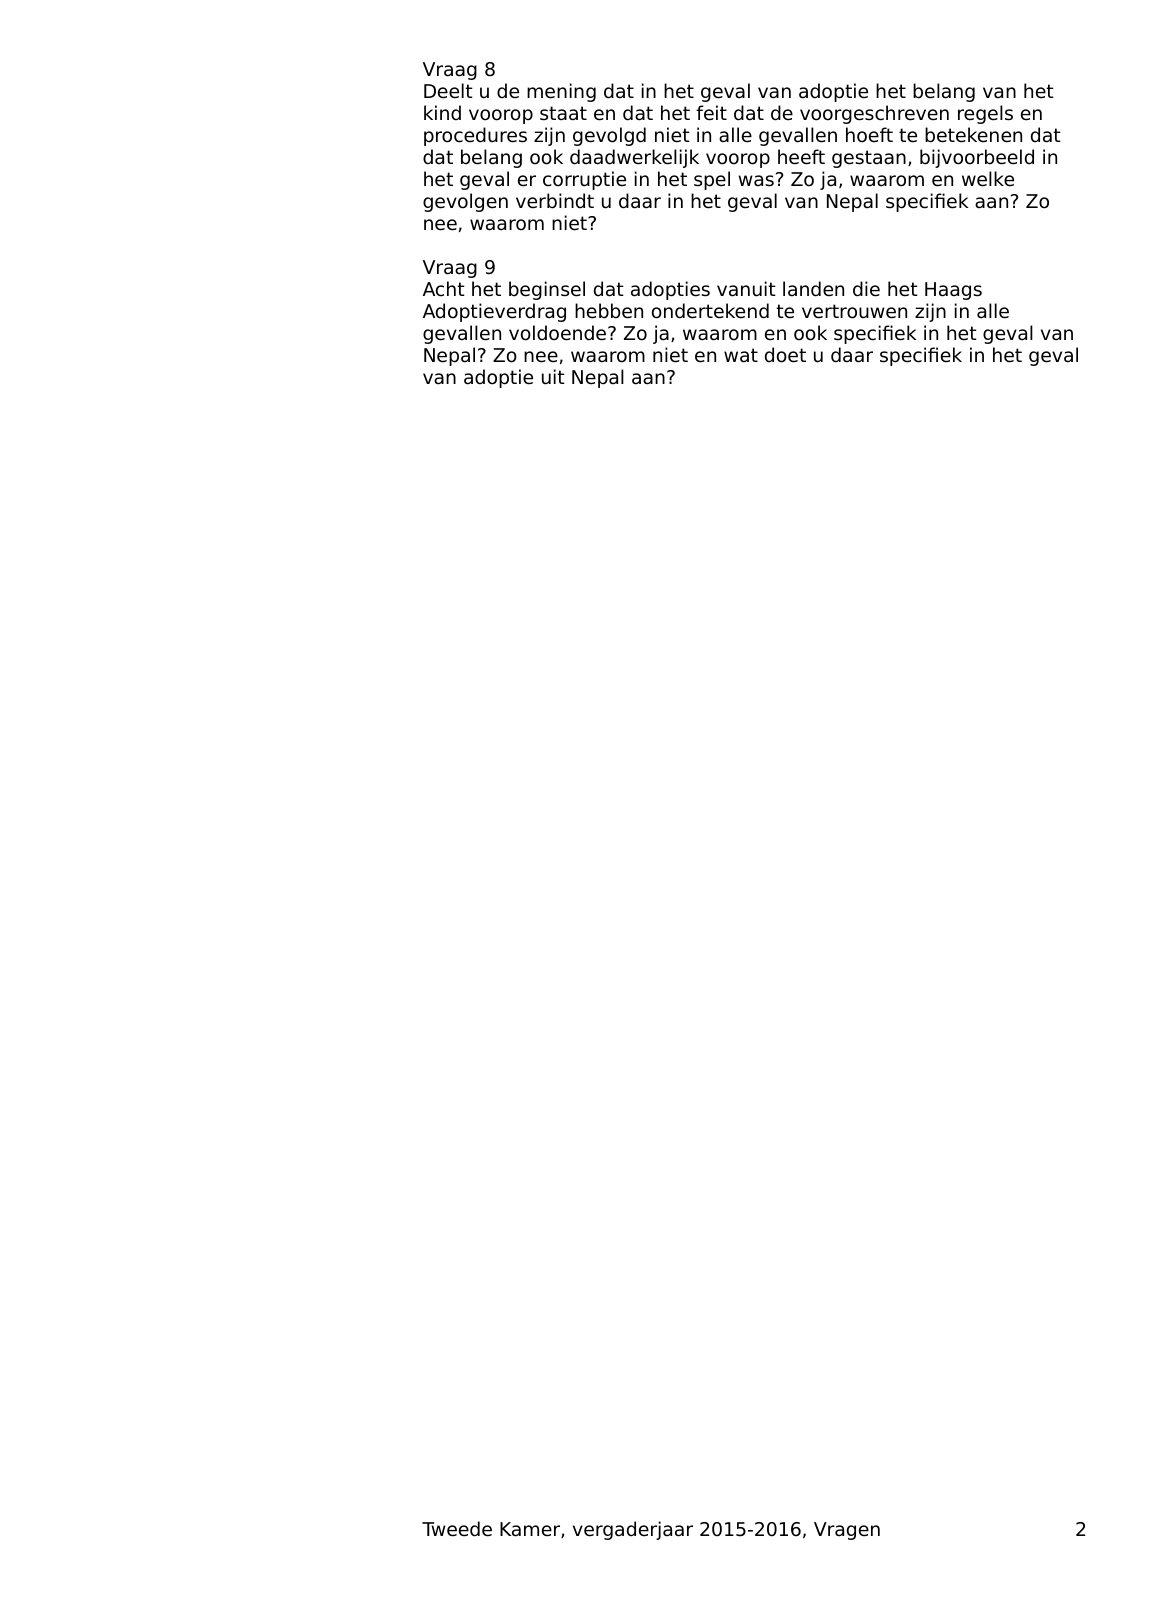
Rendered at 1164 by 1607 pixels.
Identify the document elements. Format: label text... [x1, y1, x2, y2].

text Deelt u de mening dat in het geval van adoptie het belang van het kind voorop staat en dat het feit dat de voorgeschreven regels en procedures zijn gevolgd niet in alle gevallen hoeft te betekenen dat dat belang ook daadwerkelijk voorop heeft gestaan, bijvoorbeeld in het geval er corruptie in het spel was? Zo ja, waarom en welke gevolgen verbindt u daar in het geval van Nepal specifiek aan? Zo nee, waarom niet? [422, 81, 1087, 235]
text Acht het beginsel dat adopties vanuit landen die het Haags Adoptieverdrag hebben ondertekend te vertrouwen zijn in alle gevallen voldoende? Zo ja, waarom en ook specifiek in het geval van Nepal? Zo nee, waarom niet en wat doet u daar specifiek in het geval van adoptie uit Nepal aan? [422, 279, 1087, 389]
text Vraag 8 [422, 59, 1087, 81]
text Vraag 9 [422, 257, 1087, 279]
